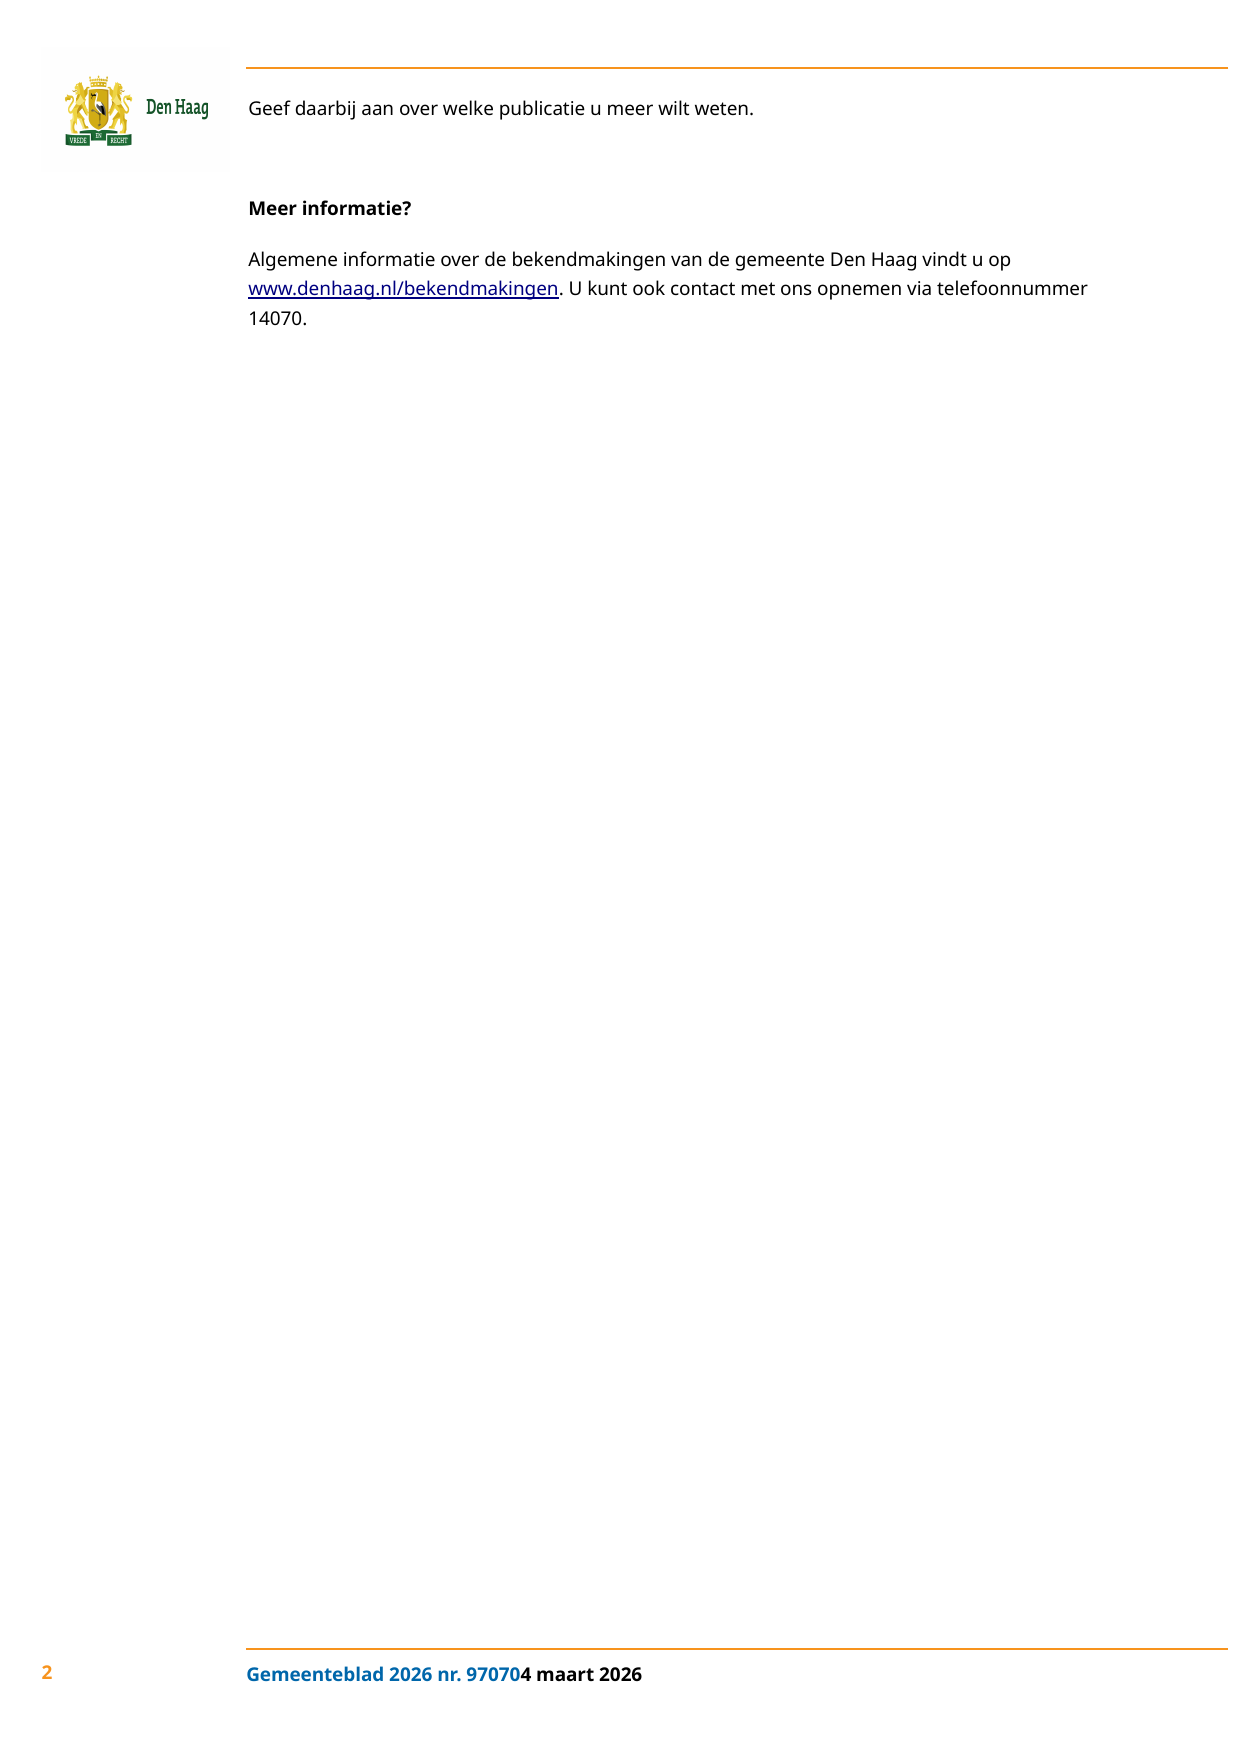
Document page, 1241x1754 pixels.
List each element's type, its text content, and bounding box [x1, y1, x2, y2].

picture [41, 47, 231, 172]
text Meer informatie? [248, 196, 1152, 221]
text Geef daarbij aan over welke publicatie u meer wilt weten. [248, 95, 1152, 121]
text Algemene informatie over de bekendmakingen van de gemeente Den Haag vindt u op www.denhaag.nl/bekendmakingen. U kunt ook contact met ons opnemen via telefoonnummer 14070. [248, 246, 1152, 331]
